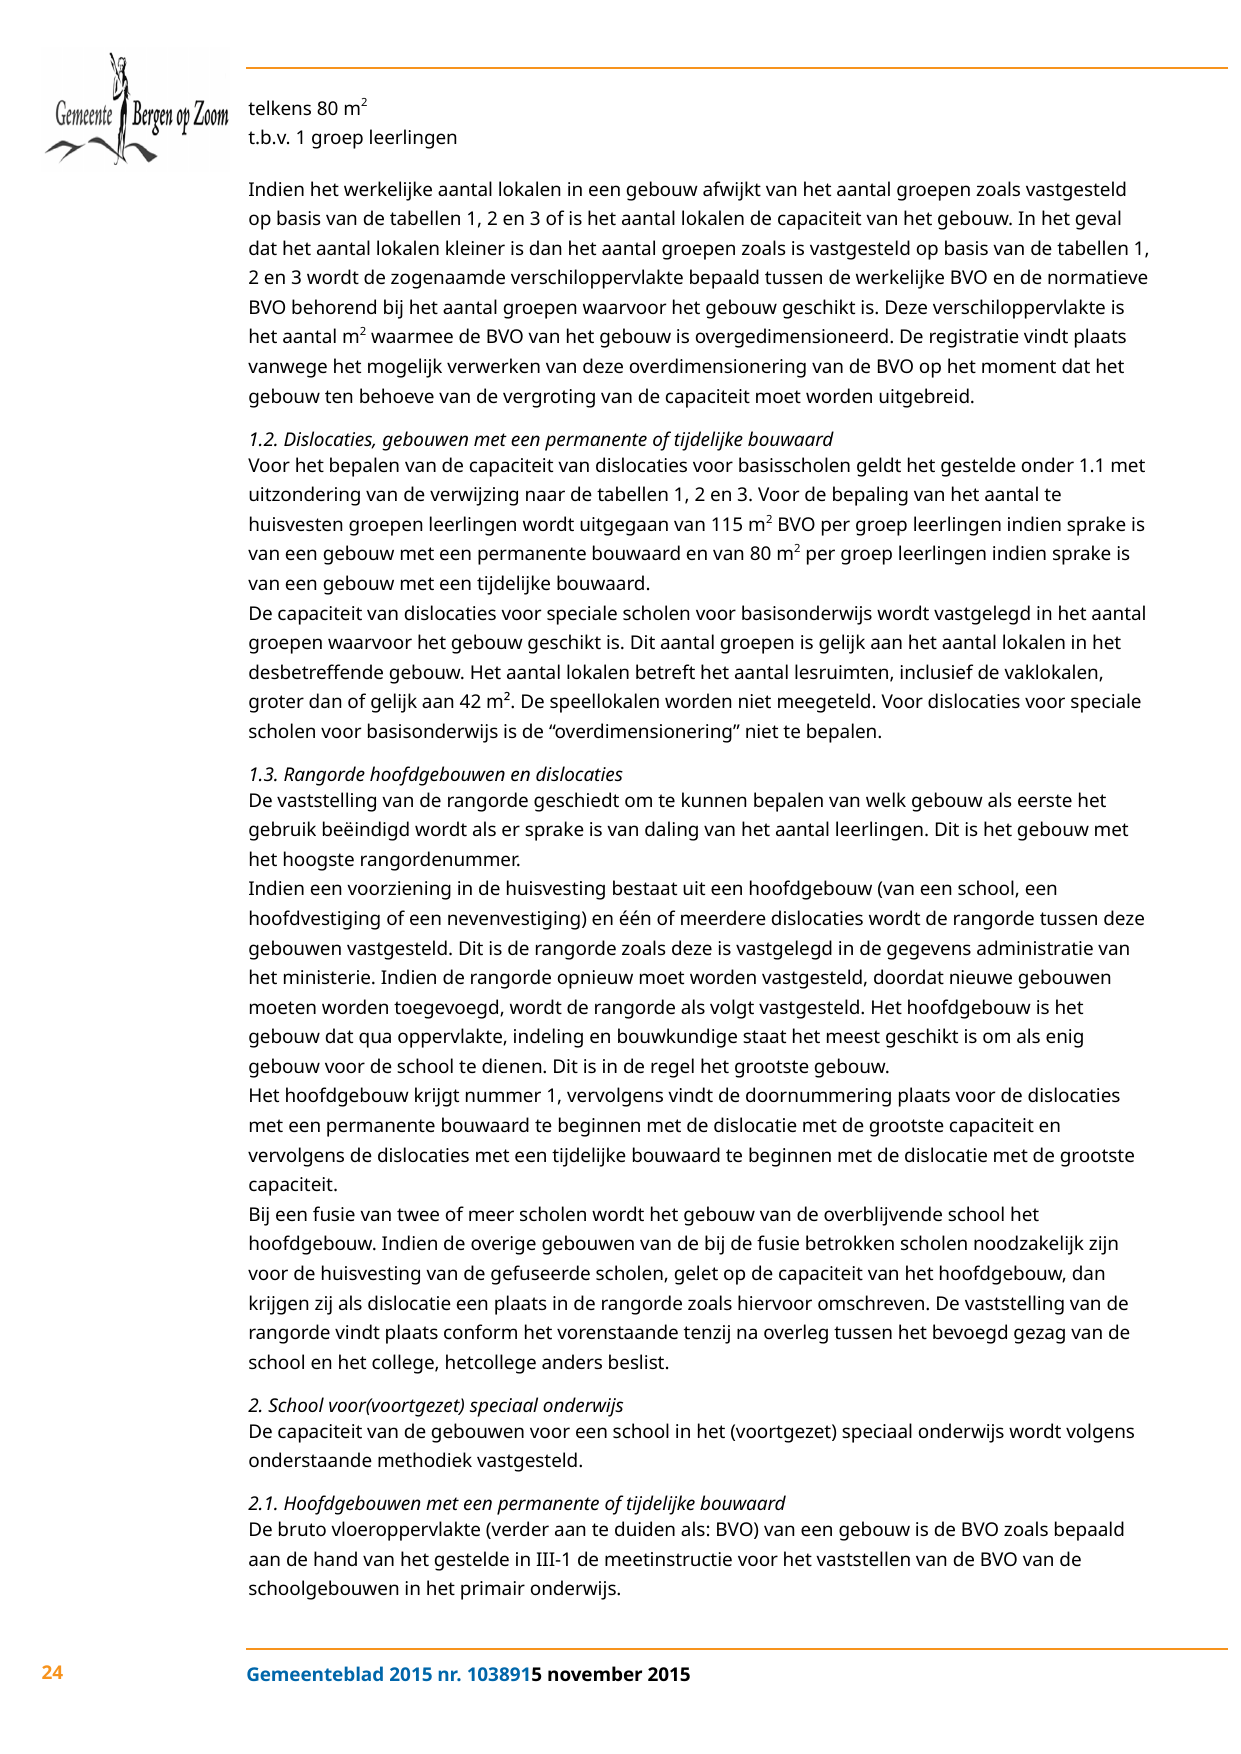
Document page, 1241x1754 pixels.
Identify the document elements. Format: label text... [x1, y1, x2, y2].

text De capaciteit van dislocaties voor speciale scholen voor basisonderwijs wordt vastgelegd in het aantal groepen waarvoor het gebouw geschikt is. Dit aantal groepen is gelijk aan het aantal lokalen in het desbetreffende gebouw. Het aantal lokalen betreft het aantal lesruimten, inclusief de vaklokalen, groter dan of gelijk aan 42 m². De speellokalen worden niet meegeteld. Voor dislocaties voor speciale scholen voor basisonderwijs is de “overdimensionering” niet te bepalen. [248, 600, 1152, 744]
picture [41, 47, 231, 172]
text Indien het werkelijke aantal lokalen in een gebouw afwijkt van het aantal groepen zoals vastgesteld op basis van de tabellen 1, 2 en 3 of is het aantal lokalen de capaciteit van het gebouw. In het geval dat het aantal lokalen kleiner is dan het aantal groepen zoals is vastgesteld op basis van de tabellen 1, 2 en 3 wordt de zogenaamde verschiloppervlakte bepaald tussen de werkelijke BVO en de normatieve BVO behorend bij het aantal groepen waarvoor het gebouw geschikt is. Deze verschiloppervlakte is het aantal m2 waarmee de BVO van het gebouw is overgedimensioneerd. De registratie vindt plaats vanwege het mogelijk verwerken van deze overdimensionering van de BVO op het moment dat het gebouw ten behoeve van de vergroting van de capaciteit moet worden uitgebreid. [248, 176, 1152, 409]
text 1.3. Rangorde hoofdgebouwen en dislocaties [248, 761, 1152, 787]
table_cell [561, 95, 856, 150]
text Het hoofdgebouw krijgt nummer 1, vervolgens vindt de doornummering plaats voor de dislocaties met een permanente bouwaard te beginnen met de dislocatie met de grootste capaciteit en vervolgens de dislocaties met een tijdelijke bouwaard te beginnen met de dislocatie met de grootste capaciteit. [248, 1083, 1152, 1197]
text De bruto vloeroppervlakte (verder aan te duiden als: BVO) van een gebouw is de BVO zoals bepaald aan de hand van het gestelde in III-1 de meetinstructie voor het vaststellen van de BVO van de schoolgebouwen in het primair onderwijs. [248, 1516, 1152, 1601]
text 1.2. Dislocaties, gebouwen met een permanente of tijdelijke bouwaard [248, 426, 1152, 452]
table_cell telkens 80 m2 t.b.v. 1 groep leerlingen [248, 95, 561, 150]
text Indien een voorziening in de huisvesting bestaat uit een hoofdgebouw (van een school, een hoofdvestiging of een nevenvestiging) en één of meerdere dislocaties wordt de rangorde tussen deze gebouwen vastgesteld. Dit is de rangorde zoals deze is vastgelegd in de gegevens administratie van het ministerie. Indien de rangorde opnieuw moet worden vastgesteld, doordat nieuwe gebouwen moeten worden toegevoegd, wordt de rangorde als volgt vastgesteld. Het hoofdgebouw is het gebouw dat qua oppervlakte, indeling en bouwkundige staat het meest geschikt is om als enig gebouw voor de school te dienen. Dit is in de regel het grootste gebouw. [248, 876, 1152, 1079]
text De capaciteit van de gebouwen voor een school in het (voortgezet) speciaal onderwijs wordt volgens onderstaande methodiek vastgesteld. [248, 1418, 1152, 1473]
text 2.1. Hoofdgebouwen met een permanente of tijdelijke bouwaard [248, 1491, 1152, 1516]
text De vaststelling van de rangorde geschiedt om te kunnen bepalen van welk gebouw als eerste het gebruik beëindigd wordt als er sprake is van daling van het aantal leerlingen. Dit is het gebouw met het hoogste rangordenummer. [248, 787, 1152, 872]
text 2. School voor(voortgezet) speciaal onderwijs [248, 1392, 1152, 1418]
text Voor het bepalen van de capaciteit van dislocaties voor basisscholen geldt het gestelde onder 1.1 met uitzondering van de verwijzing naar de tabellen 1, 2 en 3. Voor de bepaling van het aantal te huisvesten groepen leerlingen wordt uitgegaan van 115 m2 BVO per groep leerlingen indien sprake is van een gebouw met een permanente bouwaard en van 80 m2 per groep leerlingen indien sprake is van een gebouw met een tijdelijke bouwaard. [248, 452, 1152, 596]
text Bij een fusie van twee of meer scholen wordt het gebouw van de overblijvende school het hoofdgebouw. Indien de overige gebouwen van de bij de fusie betrokken scholen noodzakelijk zijn voor de huisvesting van de gefuseerde scholen, gelet op de capaciteit van het hoofdgebouw, dan krijgen zij als dislocatie een plaats in de rangorde zoals hiervoor omschreven. De vaststelling van de rangorde vindt plaats conform het vorenstaande tenzij na overleg tussen het bevoegd gezag van de school en het college, hetcollege anders beslist. [248, 1201, 1152, 1375]
